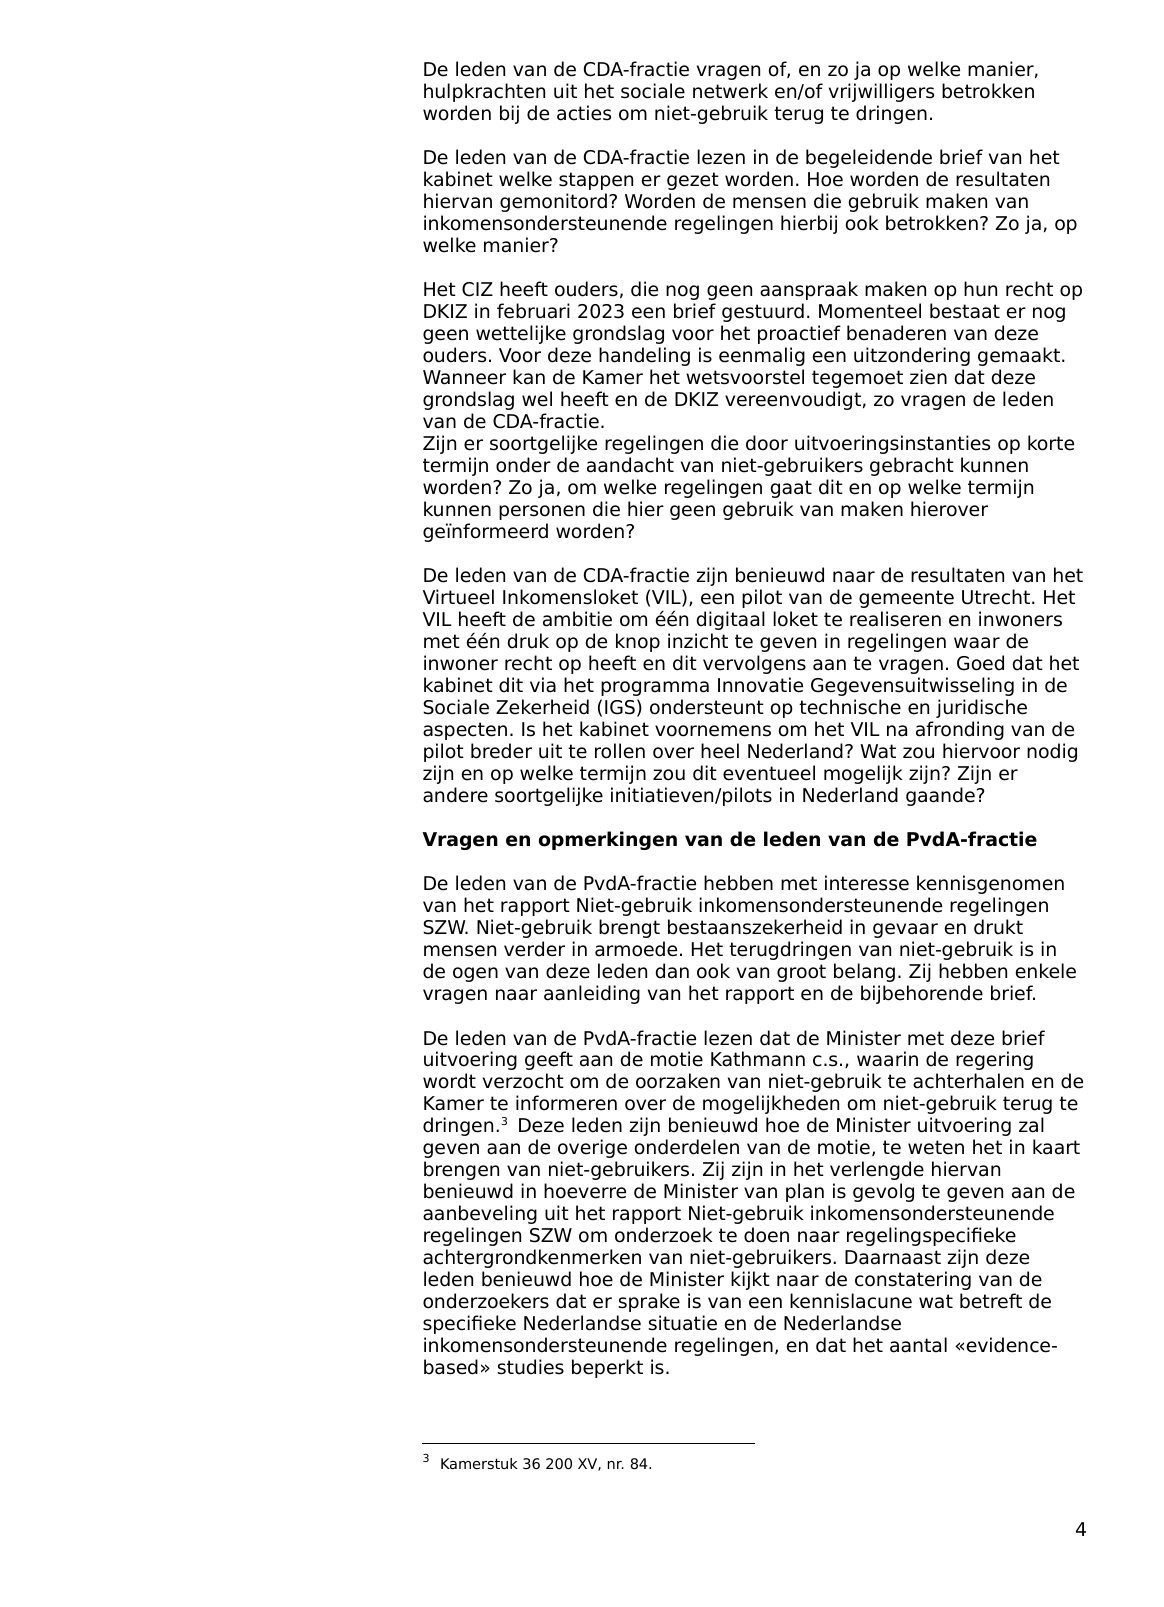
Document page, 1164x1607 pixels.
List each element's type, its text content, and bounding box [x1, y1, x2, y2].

text Het CIZ heeft ouders, die nog geen aanspraak maken op hun recht op DKIZ in februari 2023 een brief gestuurd. Momenteel bestaat er nog geen wettelijke grondslag voor het proactief benaderen van deze ouders. Voor deze handeling is eenmalig een uitzondering gemaakt. Wanneer kan de Kamer het wetsvoorstel tegemoet zien dat deze grondslag wel heeft en de DKIZ vereenvoudigt, zo vragen de leden van de CDA-fractie. [422, 279, 1087, 433]
text De leden van de PvdA-fractie hebben met interesse kennisgenomen van het rapport Niet-gebruik inkomensondersteunende regelingen SZW. Niet-gebruik brengt bestaanszekerheid in gevaar en drukt mensen verder in armoede. Het terugdringen van niet-gebruik is in de ogen van deze leden dan ook van groot belang. Zij hebben enkele vragen naar aanleiding van het rapport en de bijbehorende brief. [422, 873, 1087, 1005]
text De leden van de PvdA-fractie lezen dat de Minister met deze brief uitvoering geeft aan de motie Kathmann c.s., waarin de regering wordt verzocht om de oorzaken van niet-gebruik te achterhalen en de Kamer te informeren over de mogelijkheden om niet-gebruik terug te dringen. Deze leden zijn benieuwd hoe de Minister uitvoering zal geven aan de overige onderdelen van de motie, te weten het in kaart brengen van niet-gebruikers. Zij zijn in het verlengde hiervan benieuwd in hoeverre de Minister van plan is gevolg te geven aan de aanbeveling uit het rapport Niet-gebruik inkomensondersteunende regelingen SZW om onderzoek te doen naar regelingspecifieke achtergrondkenmerken van niet-gebruikers. Daarnaast zijn deze leden benieuwd hoe de Minister kijkt naar de constatering van de onderzoekers dat er sprake is van een kennislacune wat betreft de specifieke Nederlandse situatie en de Nederlandse inkomensondersteunende regelingen, en dat het aantal «evidence-based» studies beperkt is. [422, 1027, 1087, 1379]
text De leden van de CDA-fractie vragen of, en zo ja op welke manier, hulpkrachten uit het sociale netwerk en/of vrijwilligers betrokken worden bij de acties om niet-gebruik terug te dringen. [422, 59, 1087, 125]
text Kamerstuk 36 200 XV, nr. 84. [422, 1452, 1087, 1474]
subtitle Vragen en opmerkingen van de leden van de PvdA-fractie [422, 829, 1087, 851]
text De leden van de CDA-fractie zijn benieuwd naar de resultaten van het Virtueel Inkomensloket (VIL), een pilot van de gemeente Utrecht. Het VIL heeft de ambitie om één digitaal loket te realiseren en inwoners met één druk op de knop inzicht te geven in regelingen waar de inwoner recht op heeft en dit vervolgens aan te vragen. Goed dat het kabinet dit via het programma Innovatie Gegevensuitwisseling in de Sociale Zekerheid (IGS) ondersteunt op technische en juridische aspecten. Is het kabinet voornemens om het VIL na afronding van de pilot breder uit te rollen over heel Nederland? Wat zou hiervoor nodig zijn en op welke termijn zou dit eventueel mogelijk zijn? Zijn er andere soortgelijke initiatieven/pilots in Nederland gaande? [422, 565, 1087, 807]
text De leden van de CDA-fractie lezen in de begeleidende brief van het kabinet welke stappen er gezet worden. Hoe worden de resultaten hiervan gemonitord? Worden de mensen die gebruik maken van inkomensondersteunende regelingen hierbij ook betrokken? Zo ja, op welke manier? [422, 147, 1087, 257]
text Zijn er soortgelijke regelingen die door uitvoeringsinstanties op korte termijn onder de aandacht van niet-gebruikers gebracht kunnen worden? Zo ja, om welke regelingen gaat dit en op welke termijn kunnen personen die hier geen gebruik van maken hierover geïnformeerd worden? [422, 433, 1087, 543]
